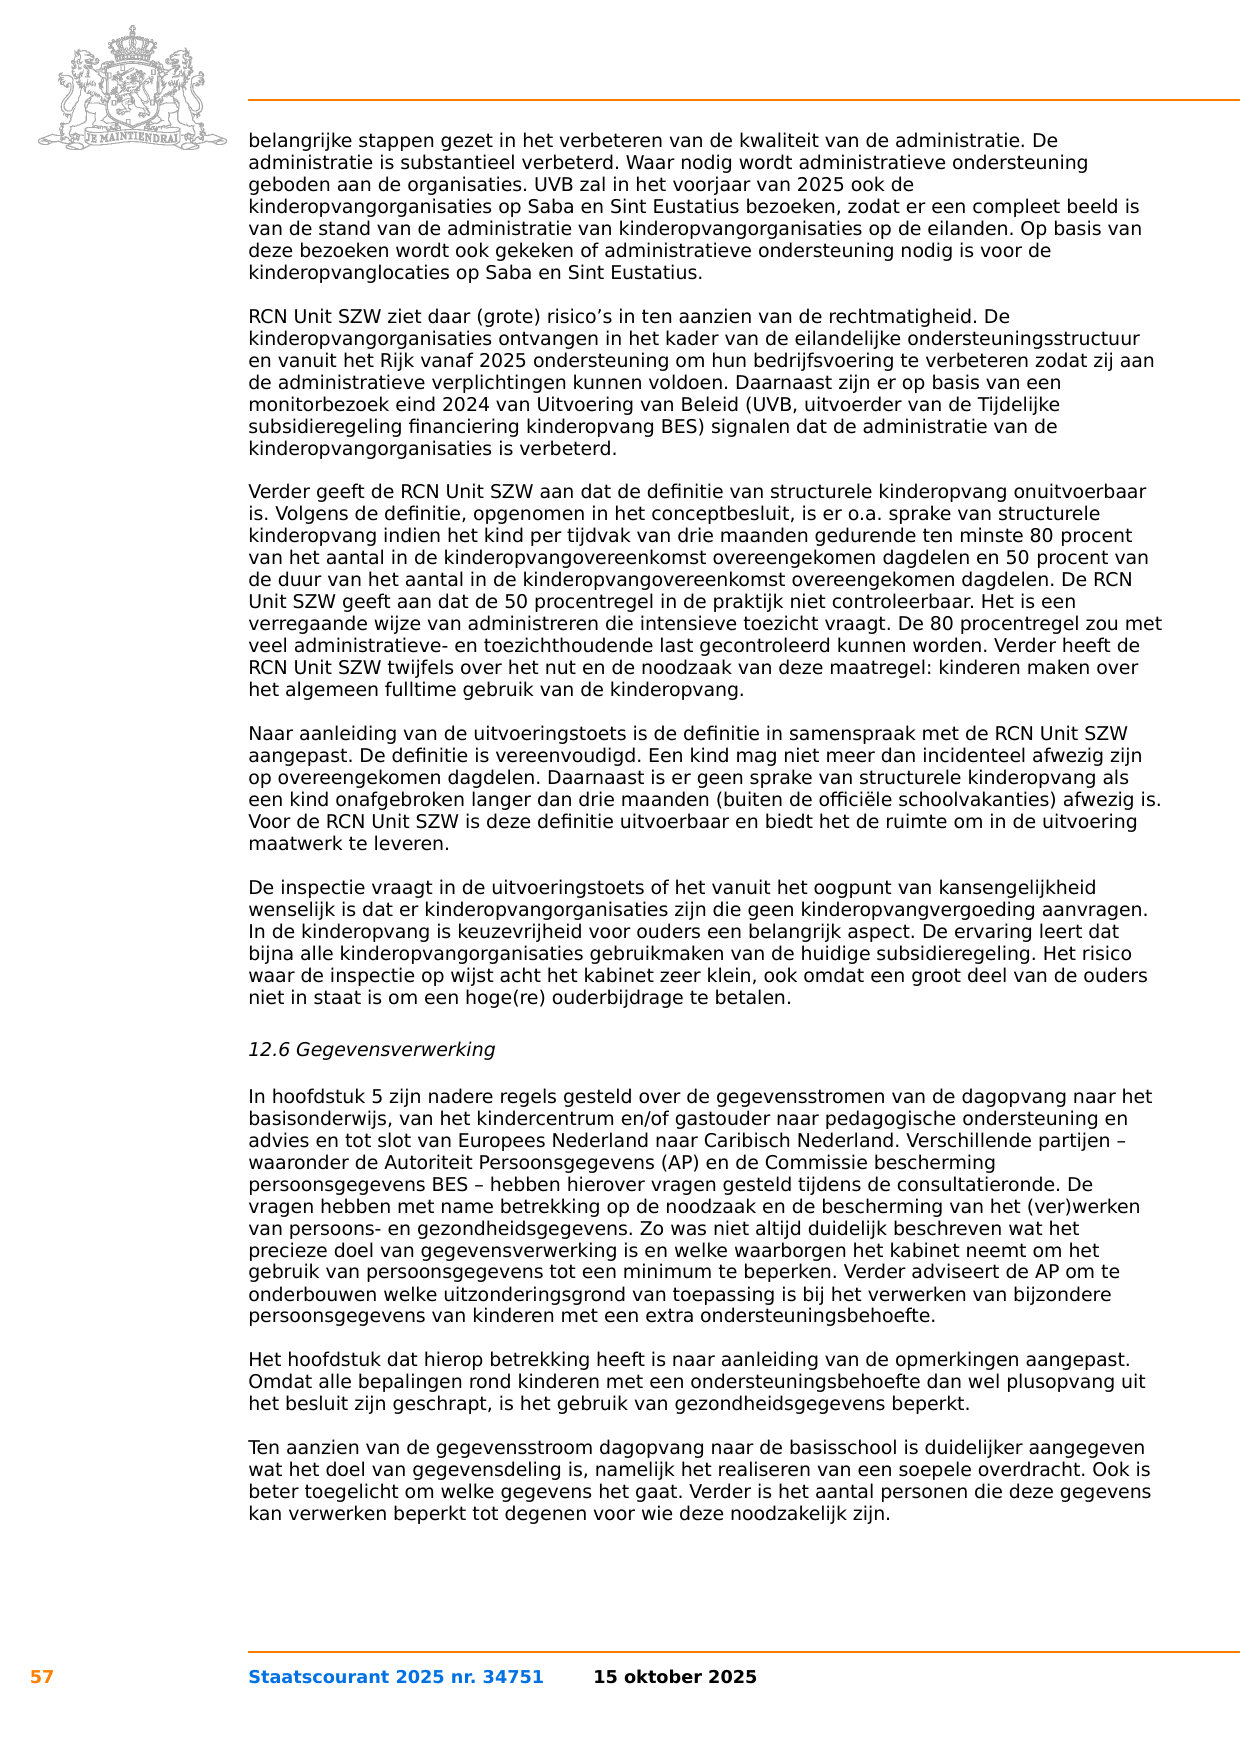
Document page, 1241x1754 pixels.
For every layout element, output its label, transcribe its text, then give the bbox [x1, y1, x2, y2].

text Ten aanzien van de gegevensstroom dagopvang naar de basisschool is duidelijker aangegeven wat het doel van gegevensdeling is, namelijk het realiseren van een soepele overdracht. Ook is beter toegelicht om welke gegevens het gaat. Verder is het aantal personen die deze gegevens kan verwerken beperkt tot degenen voor wie deze noodzakelijk zijn. [248, 1437, 1163, 1525]
text RCN Unit SZW ziet daar (grote) risico’s in ten aanzien van de rechtmatigheid. De kinderopvangorganisaties ontvangen in het kader van de eilandelijke ondersteuningsstructuur en vanuit het Rijk vanaf 2025 ondersteuning om hun bedrijfsvoering te verbeteren zodat zij aan de administratieve verplichtingen kunnen voldoen. Daarnaast zijn er op basis van een monitorbezoek eind 2024 van Uitvoering van Beleid (UVB, uitvoerder van de Tijdelijke subsidieregeling financiering kinderopvang BES) signalen dat de administratie van de kinderopvangorganisaties is verbeterd. [248, 306, 1163, 459]
subtitle 12.6 Gegevensverwerking [248, 1039, 1163, 1061]
text belangrijke stappen gezet in het verbeteren van de kwaliteit van de administratie. De administratie is substantieel verbeterd. Waar nodig wordt administratieve ondersteuning geboden aan de organisaties. UVB zal in het voorjaar van 2025 ook de kinderopvangorganisaties op Saba en Sint Eustatius bezoeken, zodat er een compleet beeld is van de stand van de administratie van kinderopvangorganisaties op de eilanden. Op basis van deze bezoeken wordt ook gekeken of administratieve ondersteuning nodig is voor de kinderopvanglocaties op Saba en Sint Eustatius. [248, 130, 1163, 284]
text In hoofdstuk 5 zijn nadere regels gesteld over de gegevensstromen van de dagopvang naar het basisonderwijs, van het kindercentrum en/of gastouder naar pedagogische ondersteuning en advies en tot slot van Europees Nederland naar Caribisch Nederland. Verschillende partijen – waaronder de Autoriteit Persoonsgegevens (AP) en de Commissie bescherming persoonsgegevens BES – hebben hierover vragen gesteld tijdens de consultatieronde. De vragen hebben met name betrekking op de noodzaak en de bescherming van het (ver)werken van persoons- en gezondheidsgegevens. Zo was niet altijd duidelijk beschreven wat het precieze doel van gegevensverwerking is en welke waarborgen het kabinet neemt om het gebruik van persoonsgegevens tot een minimum te beperken. Verder adviseert de AP om te onderbouwen welke uitzonderingsgrond van toepassing is bij het verwerken van bijzondere persoonsgegevens van kinderen met een extra ondersteuningsbehoefte. [248, 1086, 1163, 1327]
picture [38, 25, 227, 150]
text Het hoofdstuk dat hierop betrekking heeft is naar aanleiding van de opmerkingen aangepast. Omdat alle bepalingen rond kinderen met een ondersteuningsbehoefte dan wel plusopvang uit het besluit zijn geschrapt, is het gebruik van gezondheidsgegevens beperkt. [248, 1349, 1163, 1415]
text De inspectie vraagt in de uitvoeringstoets of het vanuit het oogpunt van kansengelijkheid wenselijk is dat er kinderopvangorganisaties zijn die geen kinderopvangvergoeding aanvragen. In de kinderopvang is keuzevrijheid voor ouders een belangrijk aspect. De ervaring leert dat bijna alle kinderopvangorganisaties gebruikmaken van de huidige subsidieregeling. Het risico waar de inspectie op wijst acht het kabinet zeer klein, ook omdat een groot deel van de ouders niet in staat is om een hoge(re) ouderbijdrage te betalen. [248, 877, 1163, 1009]
text Verder geeft de RCN Unit SZW aan dat de definitie van structurele kinderopvang onuitvoerbaar is. Volgens de definitie, opgenomen in het conceptbesluit, is er o.a. sprake van structurele kinderopvang indien het kind per tijdvak van drie maanden gedurende ten minste 80 procent van het aantal in de kinderopvangovereenkomst overeengekomen dagdelen en 50 procent van de duur van het aantal in de kinderopvangovereenkomst overeengekomen dagdelen. De RCN Unit SZW geeft aan dat de 50 procentregel in de praktijk niet controleerbaar. Het is een verregaande wijze van administreren die intensieve toezicht vraagt. De 80 procentregel zou met veel administratieve- en toezichthoudende last gecontroleerd kunnen worden. Verder heeft de RCN Unit SZW twijfels over het nut en de noodzaak van deze maatregel: kinderen maken over het algemeen fulltime gebruik van de kinderopvang. [248, 481, 1163, 701]
text Naar aanleiding van de uitvoeringstoets is de definitie in samenspraak met de RCN Unit SZW aangepast. De definitie is vereenvoudigd. Een kind mag niet meer dan incidenteel afwezig zijn op overeengekomen dagdelen. Daarnaast is er geen sprake van structurele kinderopvang als een kind onafgebroken langer dan drie maanden (buiten de officiële schoolvakanties) afwezig is. Voor de RCN Unit SZW is deze definitie uitvoerbaar en biedt het de ruimte om in de uitvoering maatwerk te leveren. [248, 723, 1163, 855]
